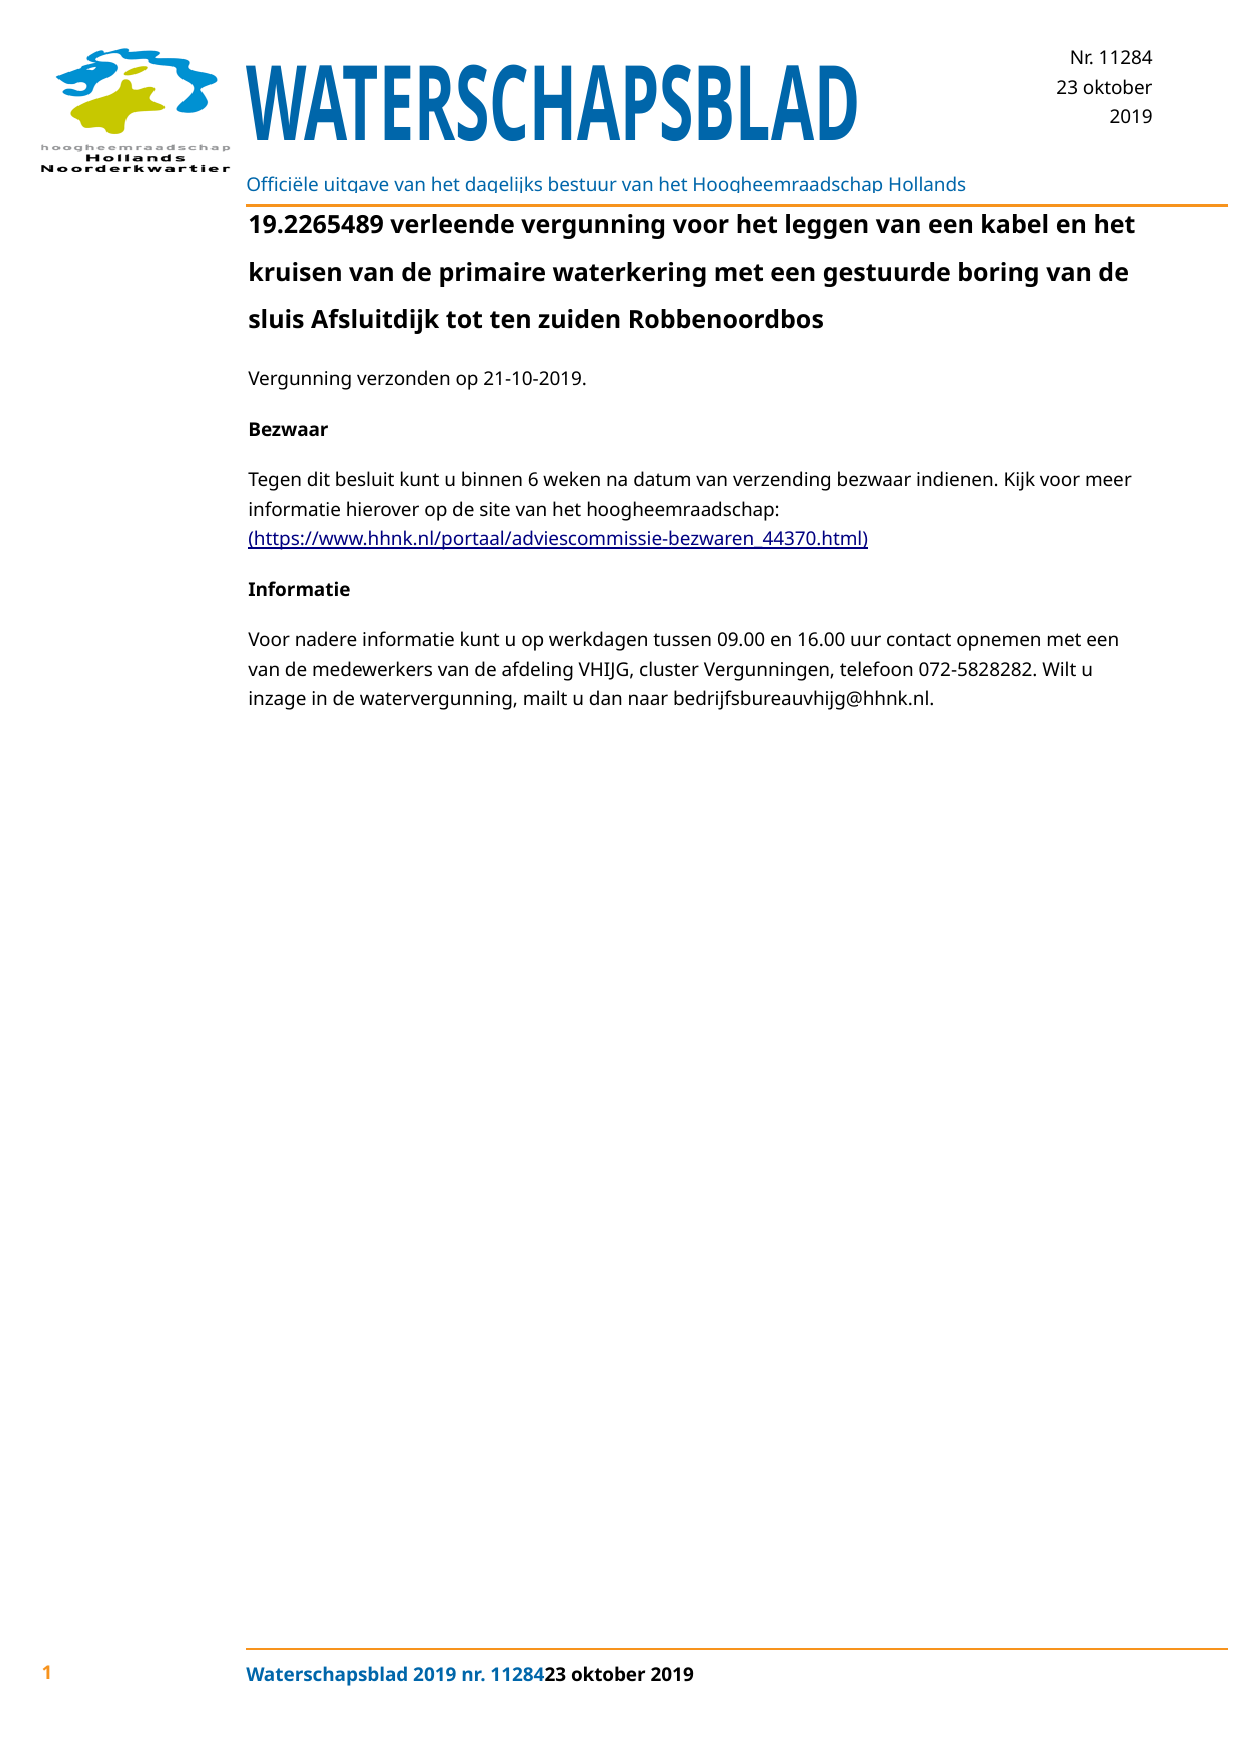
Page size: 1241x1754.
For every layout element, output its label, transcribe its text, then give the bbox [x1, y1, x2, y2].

text Informatie [248, 576, 1152, 602]
text Vergunning verzonden op 21-10-2019. [248, 366, 1152, 391]
picture [41, 47, 231, 172]
text Voor nadere informatie kunt u op werkdagen tussen 09.00 en 16.00 uur contact opnemen met een van de medewerkers van de afdeling VHIJG, cluster Vergunningen, telefoon 072-5828282. Wilt u inzage in de watervergunning, mailt u dan naar bedrijfsbureauvhijg@hhnk.nl. [248, 626, 1152, 711]
text 19.2265489 verleende vergunning voor het leggen van een kabel en het kruisen van de primaire waterkering met een gestuurde boring van de sluis Afsluitdijk tot ten zuiden Robbenoordbos [248, 207, 1152, 336]
text Tegen dit besluit kunt u binnen 6 weken na datum van verzending bezwaar indienen. Kijk voor meer informatie hierover op de site van het hoogheemraadschap: (https://www.hhnk.nl/portaal/adviescommissie-bezwaren_44370.html) [248, 466, 1152, 551]
text Bezwaar [248, 416, 1152, 442]
